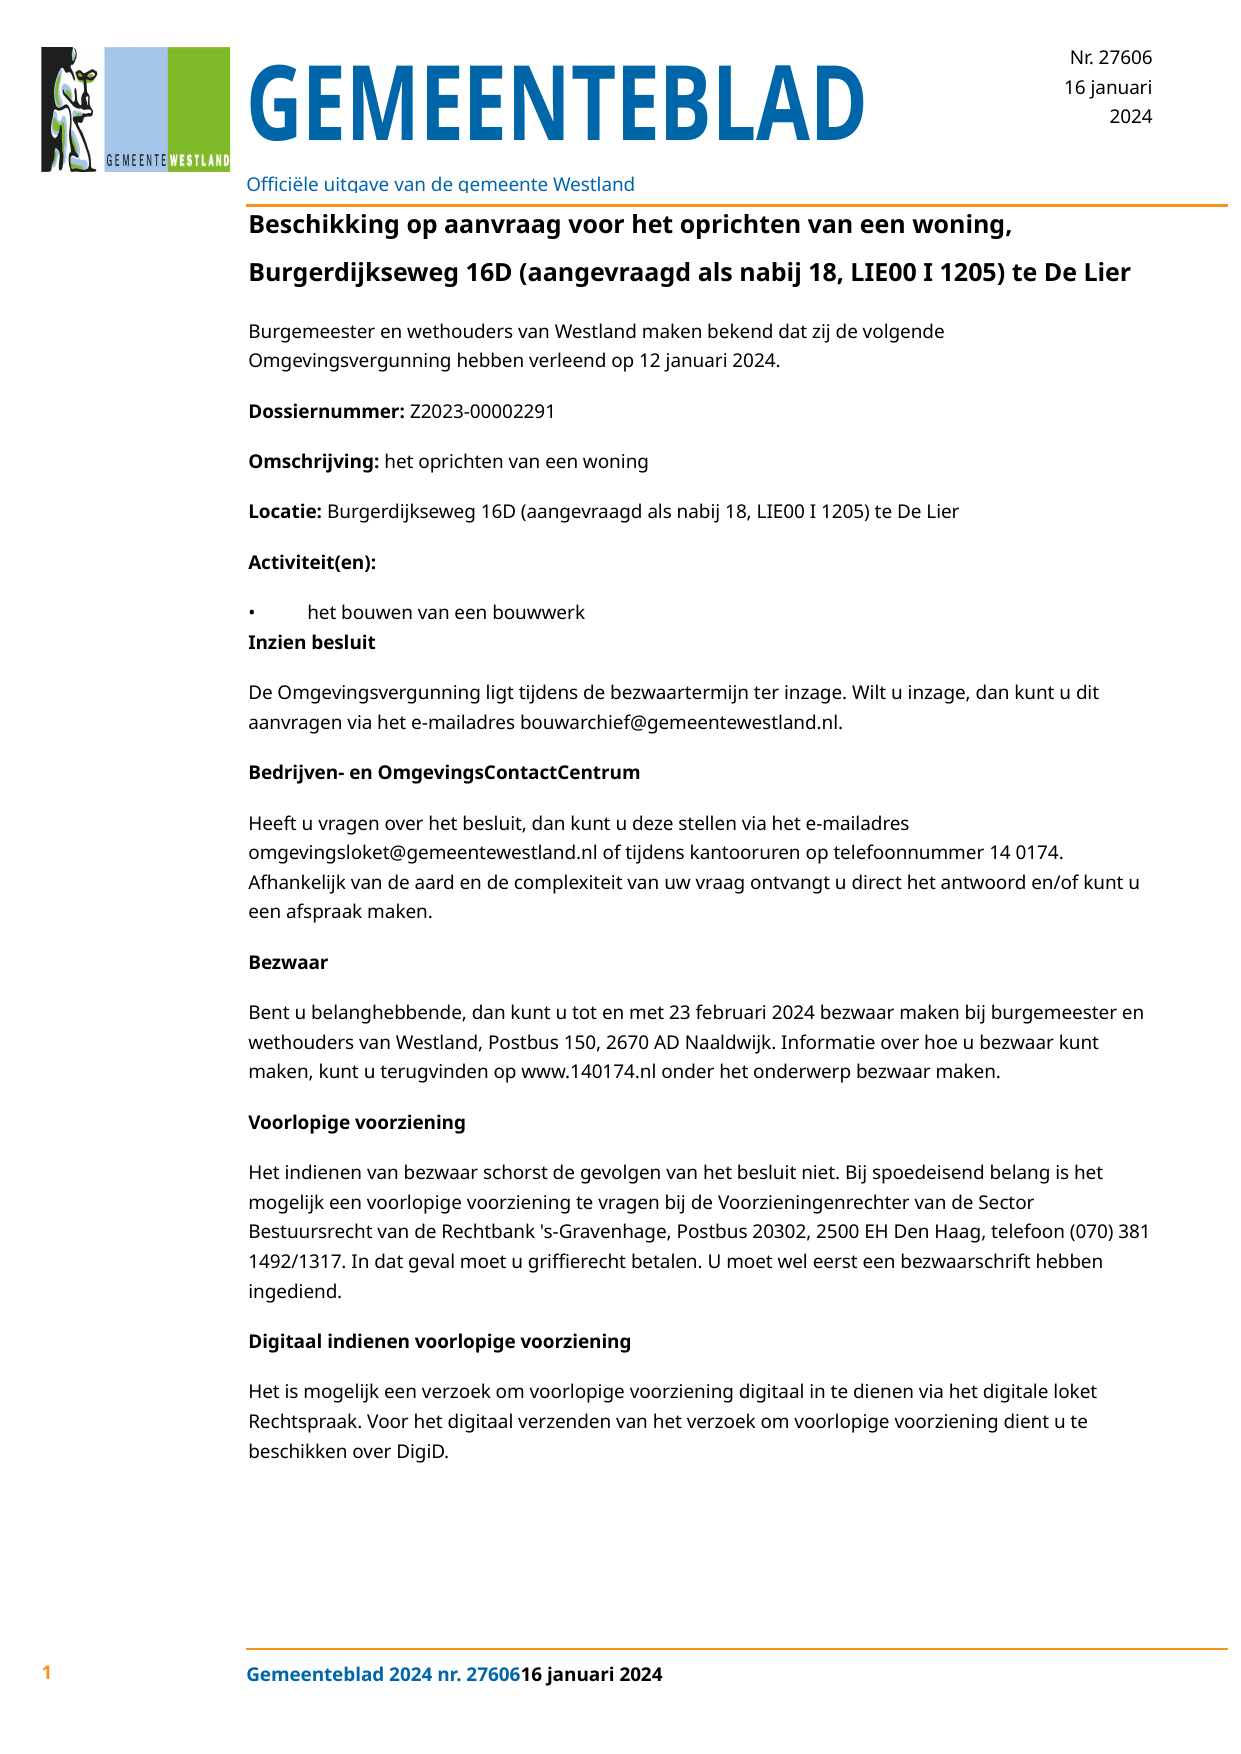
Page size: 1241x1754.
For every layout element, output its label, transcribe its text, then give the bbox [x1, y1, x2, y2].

text Voorlopige voorziening [248, 1109, 1152, 1135]
text Beschikking op aanvraag voor het oprichten van een woning, Burgerdijkseweg 16D (aangevraagd als nabij 18, LIE00 I 1205) te De Lier [248, 207, 1152, 288]
list het bouwen van een bouwwerk [248, 599, 1152, 625]
text Dossiernummer: Z2023-00002291 [248, 398, 1152, 424]
text Omschrijving: het oprichten van een woning [248, 448, 1152, 474]
text Bedrijven- en OmgevingsContactCentrum [248, 759, 1152, 785]
text Activiteit(en): [248, 549, 1152, 575]
text Bezwaar [248, 949, 1152, 975]
text Digitaal indienen voorlopige voorziening [248, 1328, 1152, 1354]
text Locatie: Burgerdijkseweg 16D (aangevraagd als nabij 18, LIE00 I 1205) te De Lier [248, 499, 1152, 524]
text Het indienen van bezwaar schorst de gevolgen van het besluit niet. Bij spoedeisend belang is het mogelijk een voorlopige voorziening te vragen bij de Voorzieningenrechter van de Sector Bestuursrecht van de Rechtbank 's-Gravenhage, Postbus 20302, 2500 EH Den Haag, telefoon (070) 381 1492/1317. In dat geval moet u griffierecht betalen. U moet wel eerst een bezwaarschrift hebben ingediend. [248, 1159, 1152, 1304]
text Burgemeester en wethouders van Westland maken bekend dat zij de volgende Omgevingsvergunning hebben verleend op 12 januari 2024. [248, 318, 1152, 373]
text Het is mogelijk een verzoek om voorlopige voorziening digitaal in te dienen via het digitale loket Rechtspraak. Voor het digitaal verzenden van het verzoek om voorlopige voorziening dient u te beschikken over DigiD. [248, 1379, 1152, 1464]
text Inzien besluit [248, 629, 1152, 655]
text Heeft u vragen over het besluit, dan kunt u deze stellen via het e-mailadres omgevingsloket@gemeentewestland.nl of tijdens kantooruren op telefoonnummer 14 0174. Afhankelijk van de aard en de complexiteit van uw vraag ontvangt u direct het antwoord en/of kunt u een afspraak maken. [248, 810, 1152, 924]
picture [41, 47, 231, 172]
text De Omgevingsvergunning ligt tijdens de bezwaartermijn ter inzage. Wilt u inzage, dan kunt u dit aanvragen via het e-mailadres bouwarchief@gemeentewestland.nl. [248, 679, 1152, 735]
text Bent u belanghebbende, dan kunt u tot en met 23 februari 2024 bezwaar maken bij burgemeester en wethouders van Westland, Postbus 150, 2670 AD Naaldwijk. Informatie over hoe u bezwaar kunt maken, kunt u terugvinden op www.140174.nl onder het onderwerp bezwaar maken. [248, 999, 1152, 1084]
